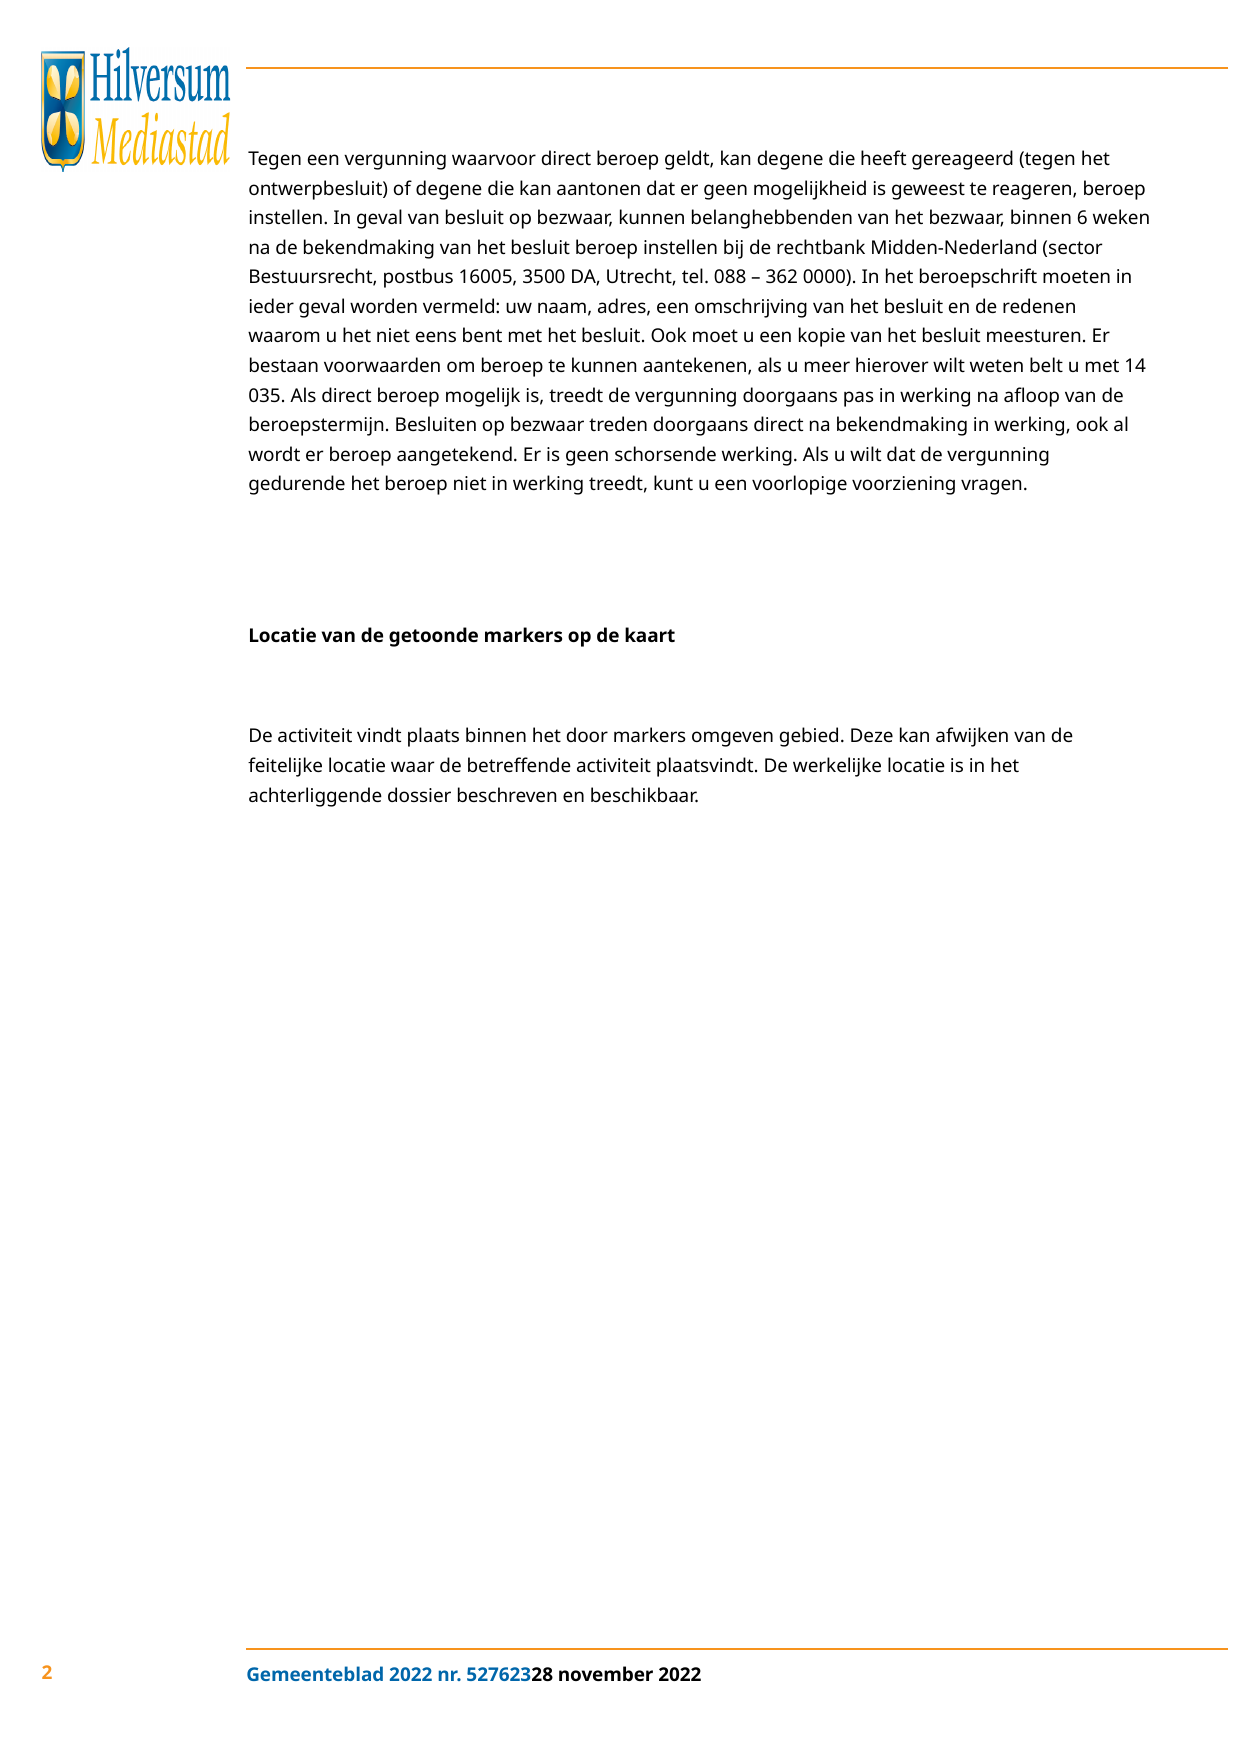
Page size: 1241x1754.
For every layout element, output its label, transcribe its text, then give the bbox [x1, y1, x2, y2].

text Tegen een vergunning waarvoor direct beroep geldt, kan degene die heeft gereageerd (tegen het ontwerpbesluit) of degene die kan aantonen dat er geen mogelijkheid is geweest te reageren, beroep instellen. In geval van besluit op bezwaar, kunnen belanghebbenden van het bezwaar, binnen 6 weken na de bekendmaking van het besluit beroep instellen bij de rechtbank Midden-Nederland (sector Bestuursrecht, postbus 16005, 3500 DA, Utrecht, tel. 088 – 362 0000). In het beroepschrift moeten in ieder geval worden vermeld: uw naam, adres, een omschrijving van het besluit en de redenen waarom u het niet eens bent met het besluit. Ook moet u een kopie van het besluit meesturen. Er bestaan voorwaarden om beroep te kunnen aantekenen, als u meer hierover wilt weten belt u met 14 035. Als direct beroep mogelijk is, treedt de vergunning doorgaans pas in werking na afloop van de beroepstermijn. Besluiten op bezwaar treden doorgaans direct na bekendmaking in werking, ook al wordt er beroep aangetekend. Er is geen schorsende werking. Als u wilt dat de vergunning gedurende het beroep niet in werking treedt, kunt u een voorlopige voorziening vragen. [248, 145, 1152, 496]
text Locatie van de getoonde markers op de kaart [248, 622, 1152, 648]
picture [41, 47, 231, 172]
text De activiteit vindt plaats binnen het door markers omgeven gebied. Deze kan afwijken van de feitelijke locatie waar de betreffende activiteit plaatsvindt. De werkelijke locatie is in het achterliggende dossier beschreven en beschikbaar. [248, 723, 1152, 808]
